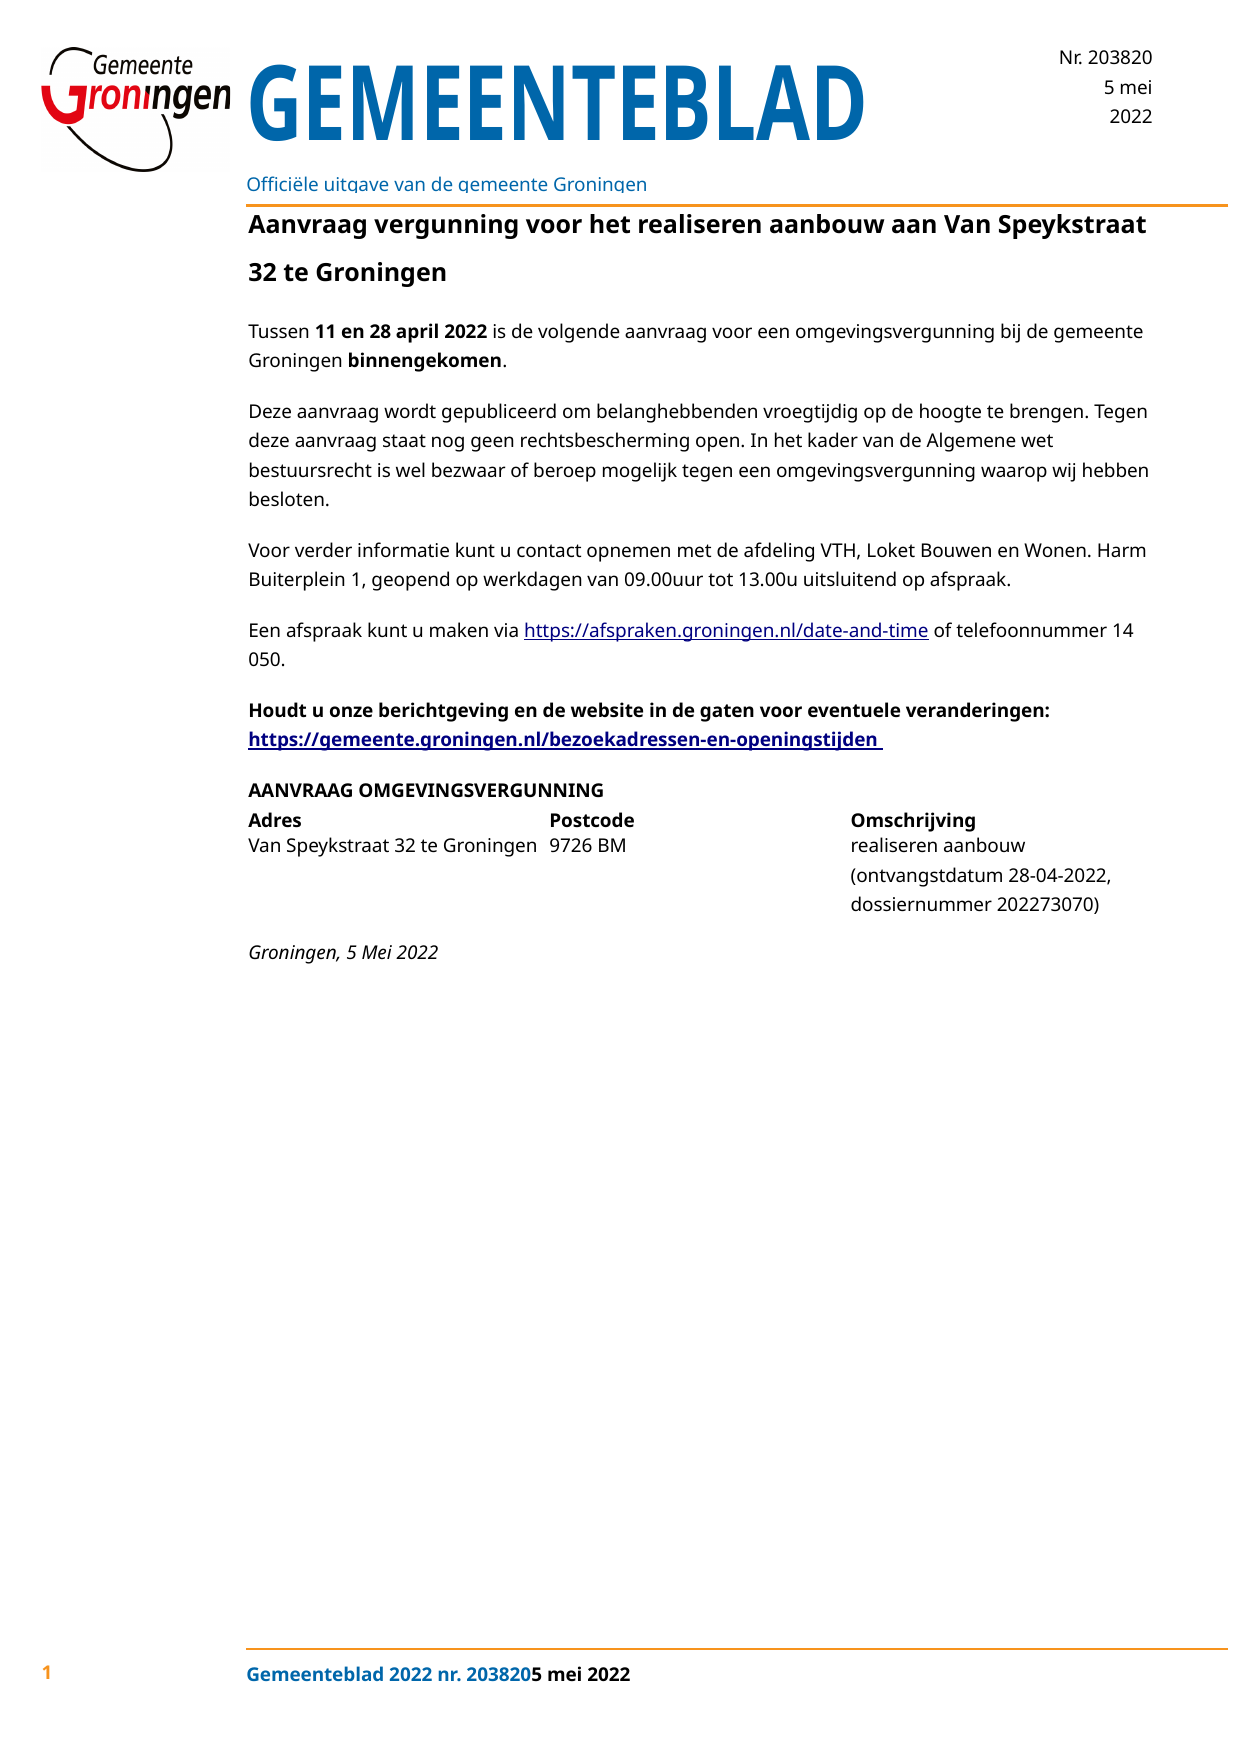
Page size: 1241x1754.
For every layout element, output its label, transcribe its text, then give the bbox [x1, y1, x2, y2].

text Aanvraag vergunning voor het realiseren aanbouw aan Van Speykstraat 32 te Groningen [248, 207, 1152, 288]
text Groningen, 5 Mei 2022 [248, 939, 1152, 964]
text Een afspraak kunt u maken via https://afspraken.groningen.nl/date-and-time of telefoonnummer 14 050. [248, 617, 1152, 672]
text Voor verder informatie kunt u contact opnemen met de afdeling VTH, Loket Bouwen en Wonen. Harm Buiterplein 1, geopend op werkdagen van 09.00uur tot 13.00u uitsluitend op afspraak. [248, 537, 1152, 592]
picture [41, 47, 231, 172]
table_header Omschrijving [850, 807, 1152, 832]
table_cell Van Speykstraat 32 te Groningen [248, 833, 549, 917]
table_cell 9726 BM [549, 833, 850, 917]
text Tussen 11 en 28 april 2022 is de volgende aanvraag voor een omgevingsvergunning bij de gemeente Groningen binnengekomen. [248, 318, 1152, 373]
table_cell realiseren aanbouw (ontvangstdatum 28-04-2022, dossiernummer 202273070) [850, 833, 1152, 917]
table_header Adres [248, 807, 549, 832]
text Deze aanvraag wordt gepubliceerd om belanghebbenden vroegtijdig op de hoogte te brengen. Tegen deze aanvraag staat nog geen rechtsbescherming open. In het kader van de Algemene wet bestuursrecht is wel bezwaar of beroep mogelijk tegen een omgevingsvergunning waarop wij hebben besloten. [248, 398, 1152, 512]
text Houdt u onze berichtgeving en de website in de gaten voor eventuele veranderingen: https://gemeente.groningen.nl/bezoekadressen-en-openingstijden [248, 697, 1152, 752]
table_header Postcode [549, 807, 850, 832]
text AANVRAAG OMGEVINGSVERGUNNING [248, 777, 1152, 803]
